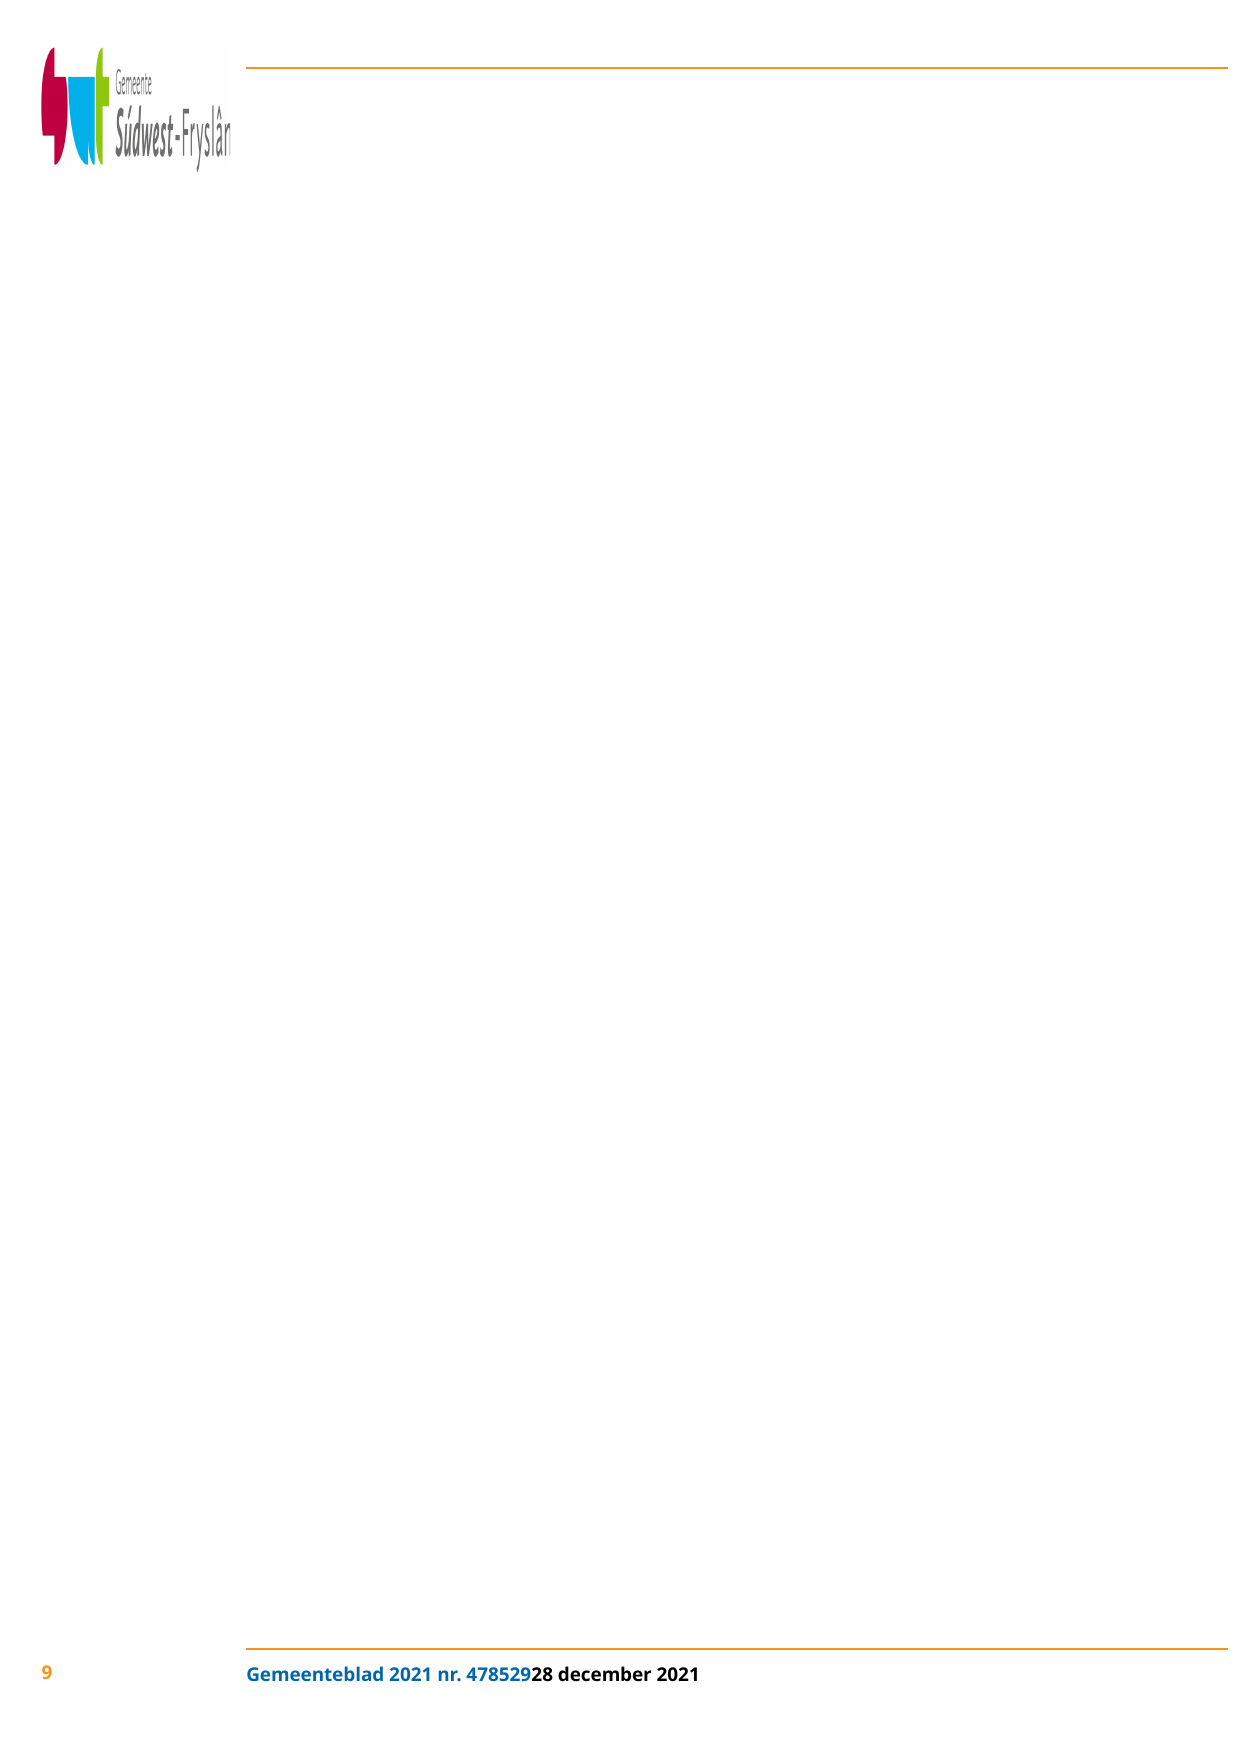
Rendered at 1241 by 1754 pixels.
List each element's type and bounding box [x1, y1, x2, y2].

picture [41, 47, 231, 172]
